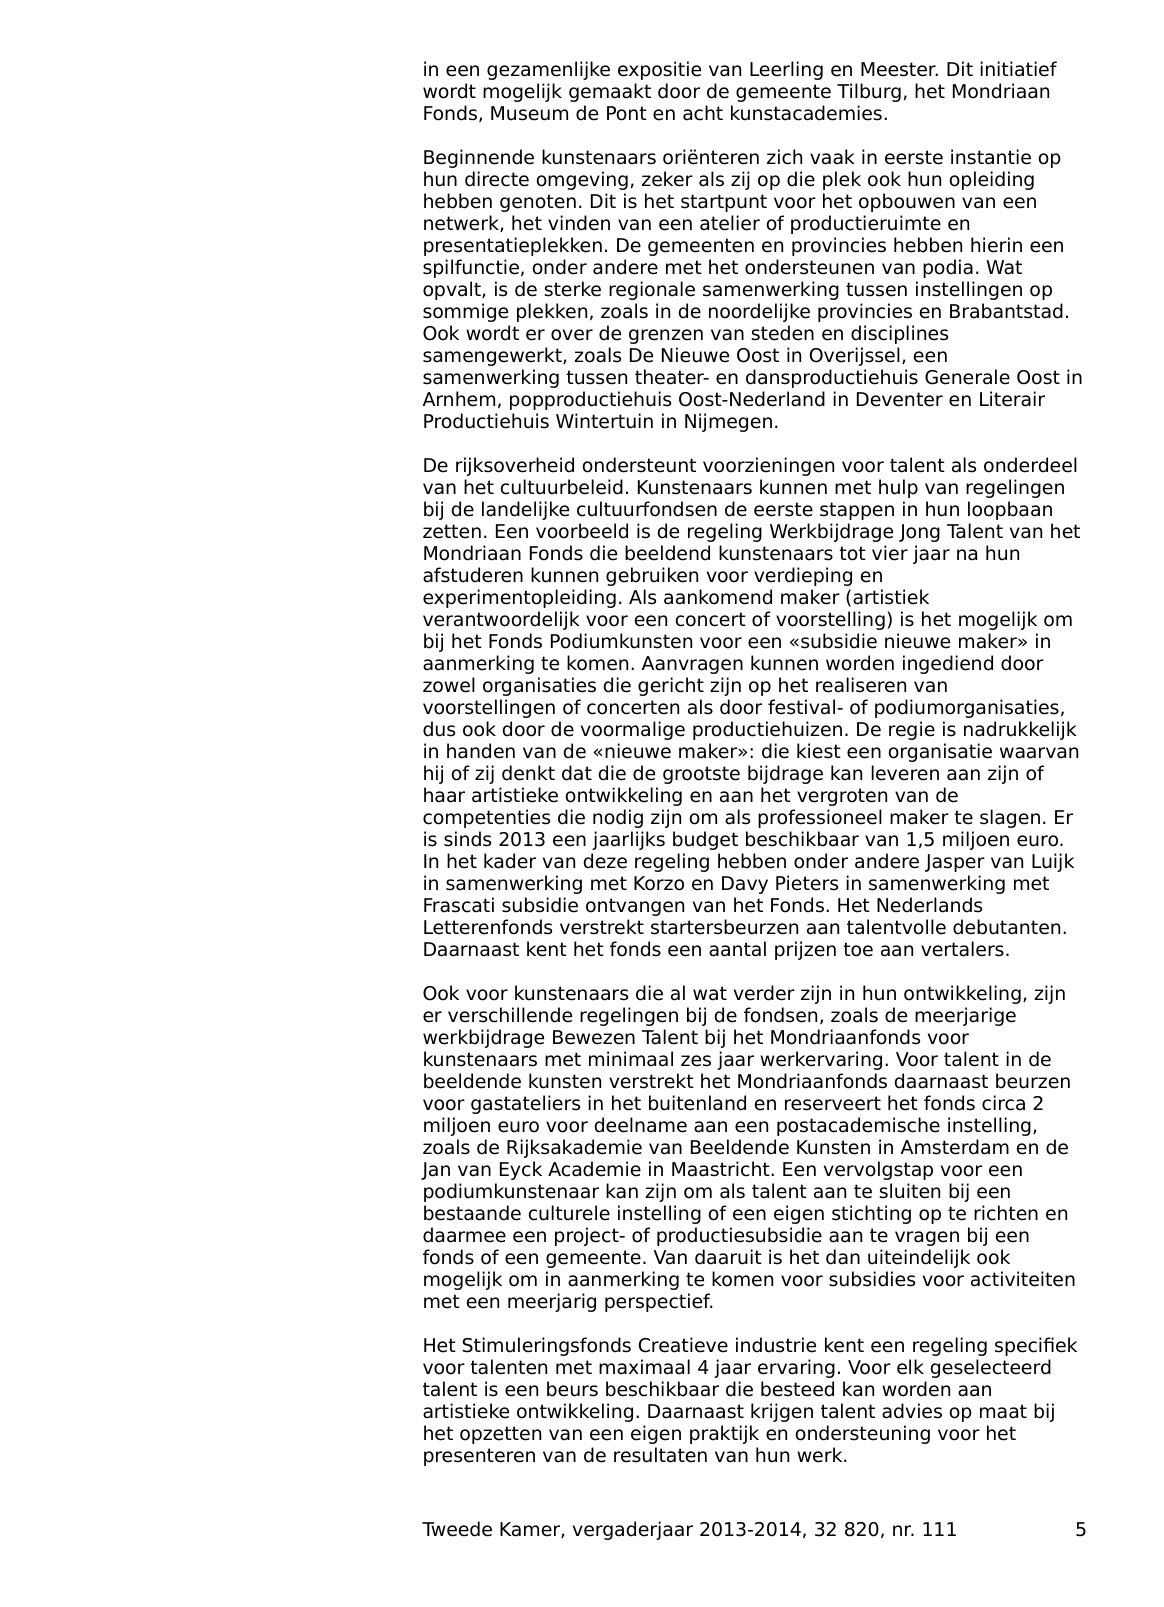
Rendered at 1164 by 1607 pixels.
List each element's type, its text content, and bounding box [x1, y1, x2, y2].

text De rijksoverheid ondersteunt voorzieningen voor talent als onderdeel van het cultuurbeleid. Kunstenaars kunnen met hulp van regelingen bij de landelijke cultuurfondsen de eerste stappen in hun loopbaan zetten. Een voorbeeld is de regeling Werkbijdrage Jong Talent van het Mondriaan Fonds die beeldend kunstenaars tot vier jaar na hun afstuderen kunnen gebruiken voor verdieping en experimentopleiding. Als aankomend maker (artistiek verantwoordelijk voor een concert of voorstelling) is het mogelijk om bij het Fonds Podiumkunsten voor een «subsidie nieuwe maker» in aanmerking te komen. Aanvragen kunnen worden ingediend door zowel organisaties die gericht zijn op het realiseren van voorstellingen of concerten als door festival- of podiumorganisaties, dus ook door de voormalige productiehuizen. De regie is nadrukkelijk in handen van de «nieuwe maker»: die kiest een organisatie waarvan hij of zij denkt dat die de grootste bijdrage kan leveren aan zijn of haar artistieke ontwikkeling en aan het vergroten van de competenties die nodig zijn om als professioneel maker te slagen. Er is sinds 2013 een jaarlijks budget beschikbaar van 1,5 miljoen euro. In het kader van deze regeling hebben onder andere Jasper van Luijk in samenwerking met Korzo en Davy Pieters in samenwerking met Frascati subsidie ontvangen van het Fonds. Het Nederlands Letterenfonds verstrekt startersbeurzen aan talentvolle debutanten. Daarnaast kent het fonds een aantal prijzen toe aan vertalers. [422, 455, 1087, 961]
text Beginnende kunstenaars oriënteren zich vaak in eerste instantie op hun directe omgeving, zeker als zij op die plek ook hun opleiding hebben genoten. Dit is het startpunt voor het opbouwen van een netwerk, het vinden van een atelier of productieruimte en presentatieplekken. De gemeenten en provincies hebben hierin een spilfunctie, onder andere met het ondersteunen van podia. Wat opvalt, is de sterke regionale samenwerking tussen instellingen op sommige plekken, zoals in de noordelijke provincies en Brabantstad. Ook wordt er over de grenzen van steden en disciplines samengewerkt, zoals De Nieuwe Oost in Overijssel, een samenwerking tussen theater- en dansproductiehuis Generale Oost in Arnhem, popproductiehuis Oost-Nederland in Deventer en Literair Productiehuis Wintertuin in Nijmegen. [422, 147, 1087, 433]
text in een gezamenlijke expositie van Leerling en Meester. Dit initiatief wordt mogelijk gemaakt door de gemeente Tilburg, het Mondriaan Fonds, Museum de Pont en acht kunstacademies. [422, 59, 1087, 125]
text Het Stimuleringsfonds Creatieve industrie kent een regeling specifiek voor talenten met maximaal 4 jaar ervaring. Voor elk geselecteerd talent is een beurs beschikbaar die besteed kan worden aan artistieke ontwikkeling. Daarnaast krijgen talent advies op maat bij het opzetten van een eigen praktijk en ondersteuning voor het presenteren van de resultaten van hun werk. [422, 1335, 1087, 1467]
text Ook voor kunstenaars die al wat verder zijn in hun ontwikkeling, zijn er verschillende regelingen bij de fondsen, zoals de meerjarige werkbijdrage Bewezen Talent bij het Mondriaanfonds voor kunstenaars met minimaal zes jaar werkervaring. Voor talent in de beeldende kunsten verstrekt het Mondriaanfonds daarnaast beurzen voor gastateliers in het buitenland en reserveert het fonds circa 2 miljoen euro voor deelname aan een postacademische instelling, zoals de Rijksakademie van Beeldende Kunsten in Amsterdam en de Jan van Eyck Academie in Maastricht. Een vervolgstap voor een podiumkunstenaar kan zijn om als talent aan te sluiten bij een bestaande culturele instelling of een eigen stichting op te richten en daarmee een project- of productiesubsidie aan te vragen bij een fonds of een gemeente. Van daaruit is het dan uiteindelijk ook mogelijk om in aanmerking te komen voor subsidies voor activiteiten met een meerjarig perspectief. [422, 983, 1087, 1312]
